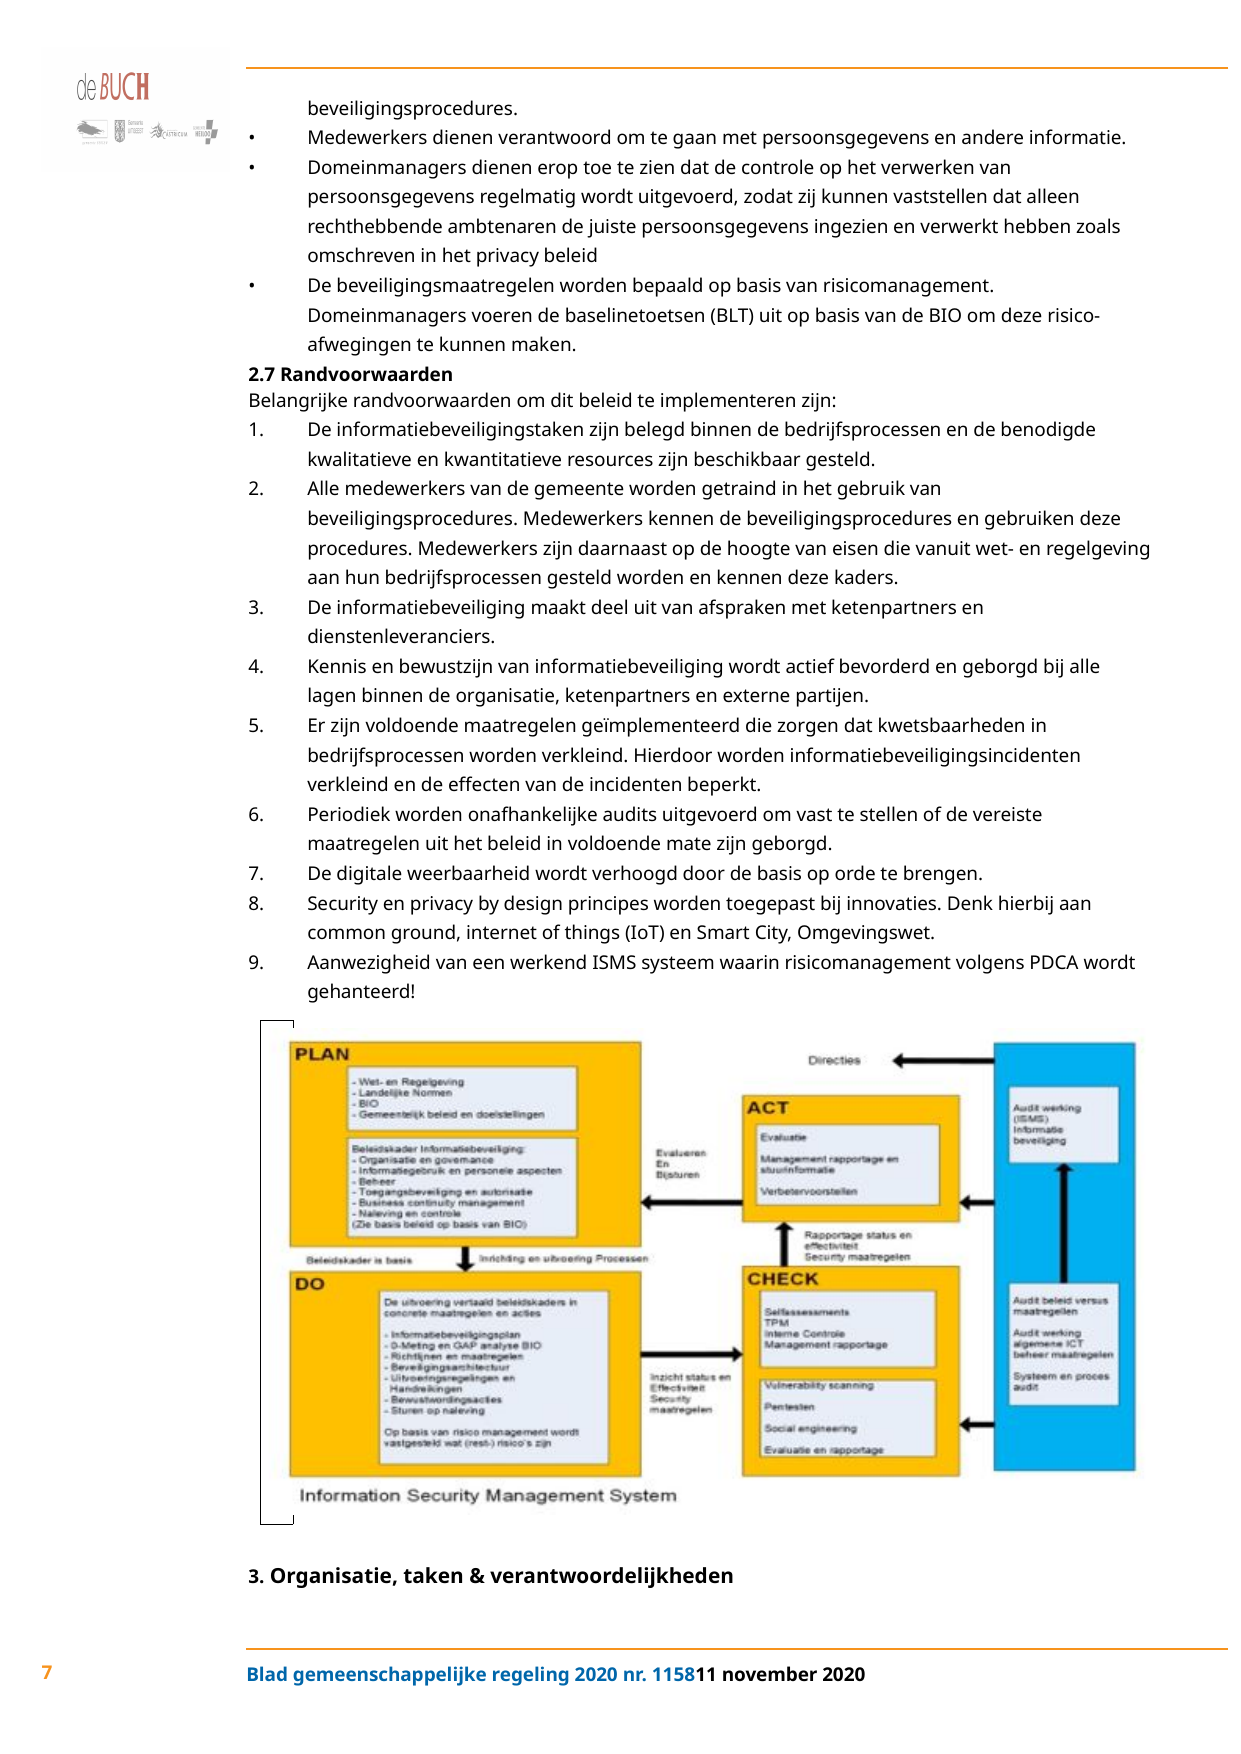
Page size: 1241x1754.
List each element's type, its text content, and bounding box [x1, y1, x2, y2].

list De digitale weerbaarheid wordt verhoogd door de basis op orde te brengen. [248, 860, 1152, 886]
text Belangrijke randvoorwaarden om dit beleid te implementeren zijn: [248, 387, 1152, 412]
list De informatiebeveiligingstaken zijn belegd binnen de bedrijfsprocessen en de benodigde kwalitatieve en kwantitatieve resources zijn beschikbaar gesteld. [248, 416, 1152, 472]
text 3. Organisatie, taken & verantwoordelijkheden [248, 1561, 1152, 1590]
list Alle medewerkers van de gemeente worden getraind in het gebruik van beveiligingsprocedures. Medewerkers kennen de beveiligingsprocedures en gebruiken deze procedures. Medewerkers zijn daarnaast op de hoogte van eisen die vanuit wet- en regelgeving aan hun bedrijfsprocessen gesteld worden en kennen deze kaders. [248, 476, 1152, 590]
list Security en privacy by design principes worden toegepast bij innovaties. Denk hierbij aan common ground, internet of things (IoT) en Smart City, Omgevingswet. [248, 890, 1152, 945]
picture [41, 47, 231, 172]
list De informatiebeveiliging maakt deel uit van afspraken met ketenpartners en dienstenleveranciers. [248, 594, 1152, 649]
picture [268, 1028, 1152, 1515]
list Domeinmanagers dienen erop toe te zien dat de controle op het verwerken van persoonsgegevens regelmatig wordt uitgevoerd, zodat zij kunnen vaststellen dat alleen rechthebbende ambtenaren de juiste persoonsgegevens ingezien en verwerkt hebben zoals omschreven in het privacy beleid [248, 154, 1152, 268]
list Er zijn voldoende maatregelen geïmplementeerd die zorgen dat kwetsbaarheden in bedrijfsprocessen worden verkleind. Hierdoor worden informatiebeveiligingsincidenten verkleind en de effecten van de incidenten beperkt. [248, 712, 1152, 797]
list De beveiligingsmaatregelen worden bepaald op basis van risicomanagement. Domeinmanagers voeren de baselinetoetsen (BLT) uit op basis van de BIO om deze risico-afwegingen te kunnen maken. [248, 272, 1152, 357]
list Aanwezigheid van een werkend ISMS systeem waarin risicomanagement volgens PDCA wordt gehanteerd! [248, 949, 1152, 1004]
text 2.7 Randvoorwaarden [248, 361, 1152, 387]
list Medewerkers dienen verantwoord om te gaan met persoonsgegevens en andere informatie. [248, 124, 1152, 150]
list Periodiek worden onafhankelijke audits uitgevoerd om vast te stellen of de vereiste maatregelen uit het beleid in voldoende mate zijn geborgd. [248, 801, 1152, 856]
list Kennis en bewustzijn van informatiebeveiliging wordt actief bevorderd en geborgd bij alle lagen binnen de organisatie, ketenpartners en externe partijen. [248, 653, 1152, 708]
list beveiligingsprocedures. [248, 95, 1152, 121]
